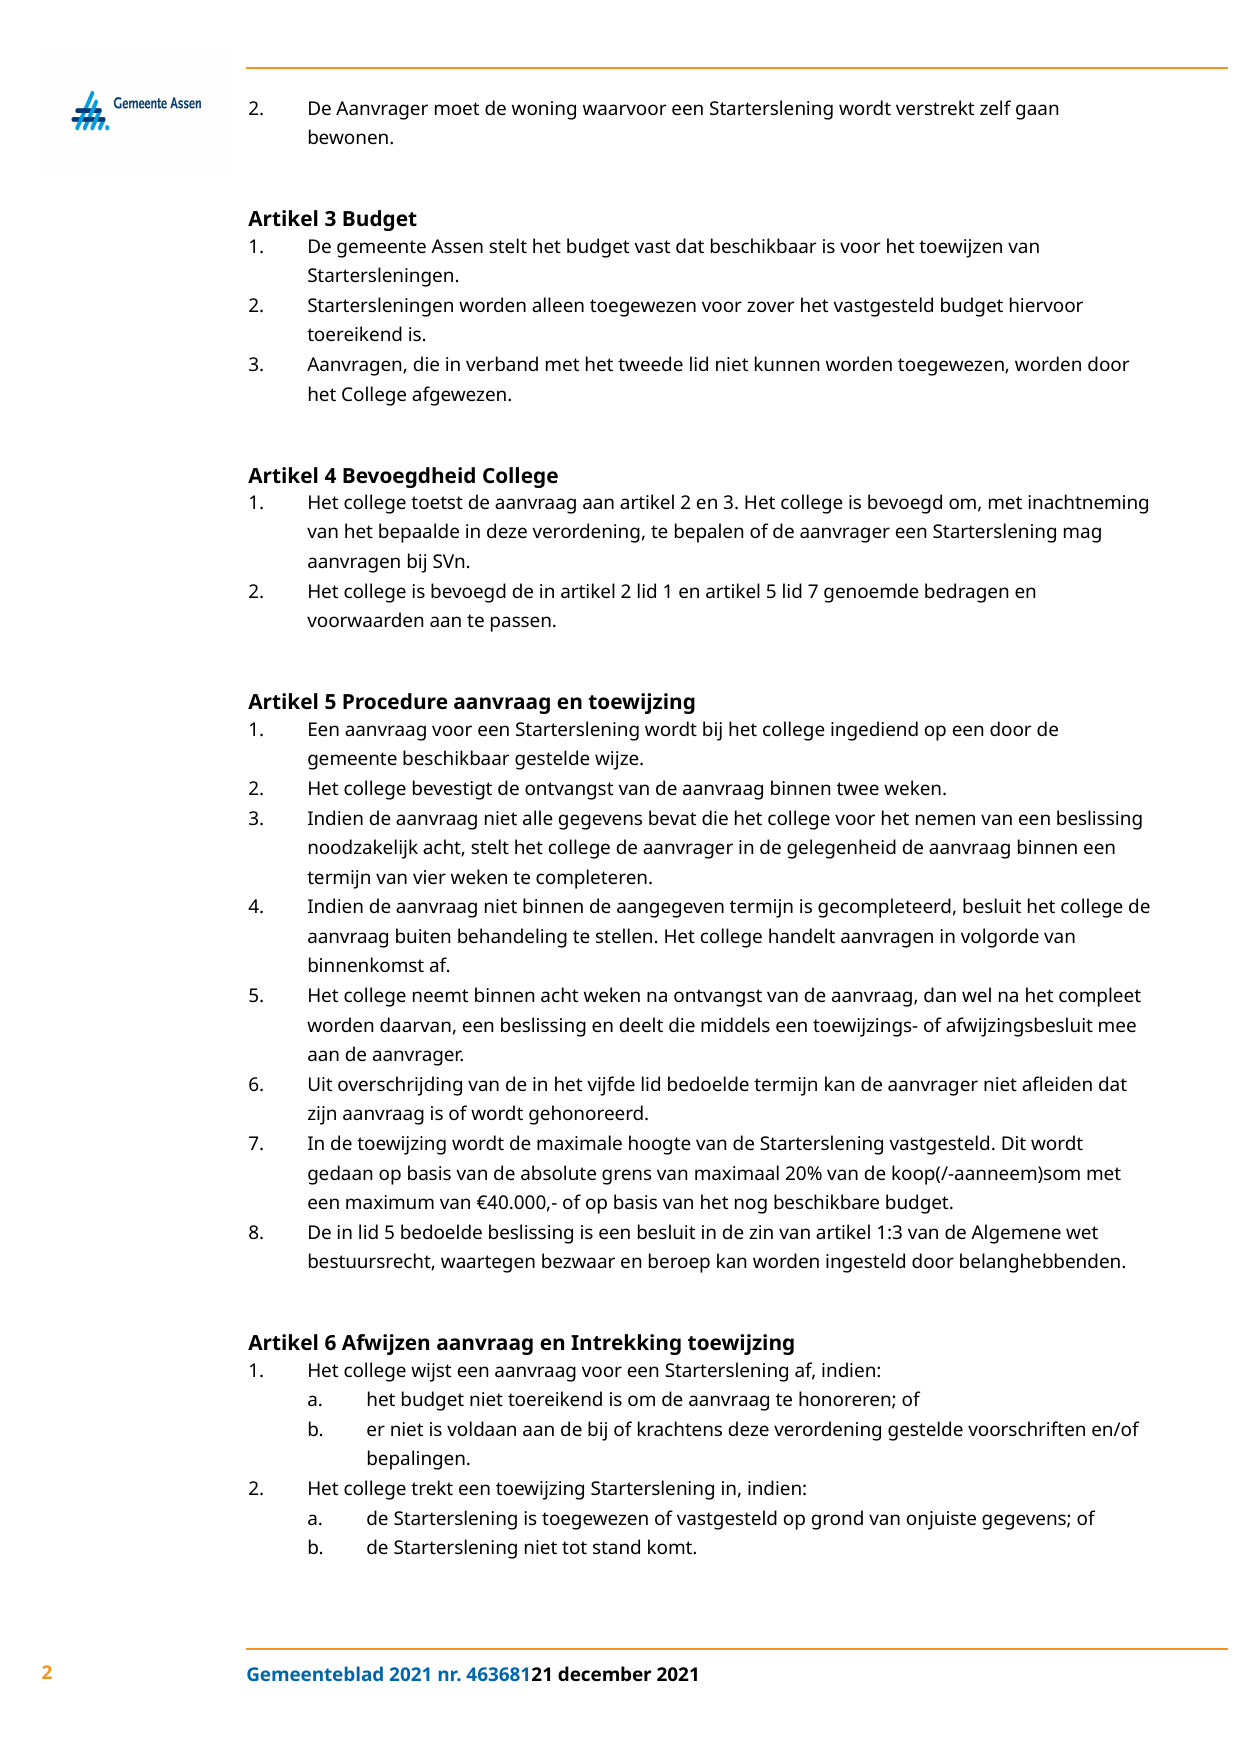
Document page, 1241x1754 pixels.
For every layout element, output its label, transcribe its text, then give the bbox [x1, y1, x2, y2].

list De Aanvrager moet de woning waarvoor een Starterslening wordt verstrekt zelf gaan bewonen. [248, 95, 1152, 150]
list de Starterslening niet tot stand komt. [307, 1534, 1152, 1560]
list Indien de aanvraag niet alle gegevens bevat die het college voor het nemen van een beslissing noodzakelijk acht, stelt het college de aanvrager in de gelegenheid de aanvraag binnen een termijn van vier weken te completeren. [248, 805, 1152, 889]
list Het college trekt een toewijzing Starterslening in, indien: [248, 1475, 1152, 1501]
list Het college bevestigt de ontvangst van de aanvraag binnen twee weken. [248, 775, 1152, 801]
list Het college wijst een aanvraag voor een Starterslening af, indien: [248, 1357, 1152, 1383]
text Artikel 3 Budget [248, 204, 1152, 233]
list Het college is bevoegd de in artikel 2 lid 1 en artikel 5 lid 7 genoemde bedragen en voorwaarden aan te passen. [248, 578, 1152, 633]
list het budget niet toereikend is om de aanvraag te honoreren; of [307, 1386, 1152, 1412]
text Artikel 6 Afwijzen aanvraag en Intrekking toewijzing [248, 1328, 1152, 1357]
list In de toewijzing wordt de maximale hoogte van de Starterslening vastgesteld. Dit wordt gedaan op basis van de absolute grens van maximaal 20% van de koop(/-aanneem)som met een maximum van €40.000,- of op basis van het nog beschikbare budget. [248, 1130, 1152, 1215]
list Startersleningen worden alleen toegewezen voor zover het vastgesteld budget hiervoor toereikend is. [248, 292, 1152, 347]
list Aanvragen, die in verband met het tweede lid niet kunnen worden toegewezen, worden door het College afgewezen. [248, 351, 1152, 406]
text Artikel 5 Procedure aanvraag en toewijzing [248, 687, 1152, 716]
list Het college neemt binnen acht weken na ontvangst van de aanvraag, dan wel na het compleet worden daarvan, een beslissing en deelt die middels een toewijzings- of afwijzingsbesluit mee aan de aanvrager. [248, 982, 1152, 1067]
list de Starterslening is toegewezen of vastgesteld op grond van onjuiste gegevens; of [307, 1505, 1152, 1531]
list De in lid 5 bedoelde beslissing is een besluit in de zin van artikel 1:3 van de Algemene wet bestuursrecht, waartegen bezwaar en beroep kan worden ingesteld door belanghebbenden. [248, 1219, 1152, 1274]
text Artikel 4 Bevoegdheid College [248, 461, 1152, 489]
list De gemeente Assen stelt het budget vast dat beschikbaar is voor het toewijzen van Startersleningen. [248, 233, 1152, 288]
list Uit overschrijding van de in het vijfde lid bedoelde termijn kan de aanvrager niet afleiden dat zijn aanvraag is of wordt gehonoreerd. [248, 1071, 1152, 1126]
list Een aanvraag voor een Starterslening wordt bij het college ingediend op een door de gemeente beschikbaar gestelde wijze. [248, 716, 1152, 771]
list Het college toetst de aanvraag aan artikel 2 en 3. Het college is bevoegd om, met inachtneming van het bepaalde in deze verordening, te bepalen of de aanvrager een Starterslening mag aanvragen bij SVn. [248, 489, 1152, 574]
picture [41, 47, 231, 172]
list Indien de aanvraag niet binnen de aangegeven termijn is gecompleteerd, besluit het college de aanvraag buiten behandeling te stellen. Het college handelt aanvragen in volgorde van binnenkomst af. [248, 893, 1152, 978]
list er niet is voldaan aan de bij of krachtens deze verordening gestelde voorschriften en/of bepalingen. [307, 1416, 1152, 1471]
